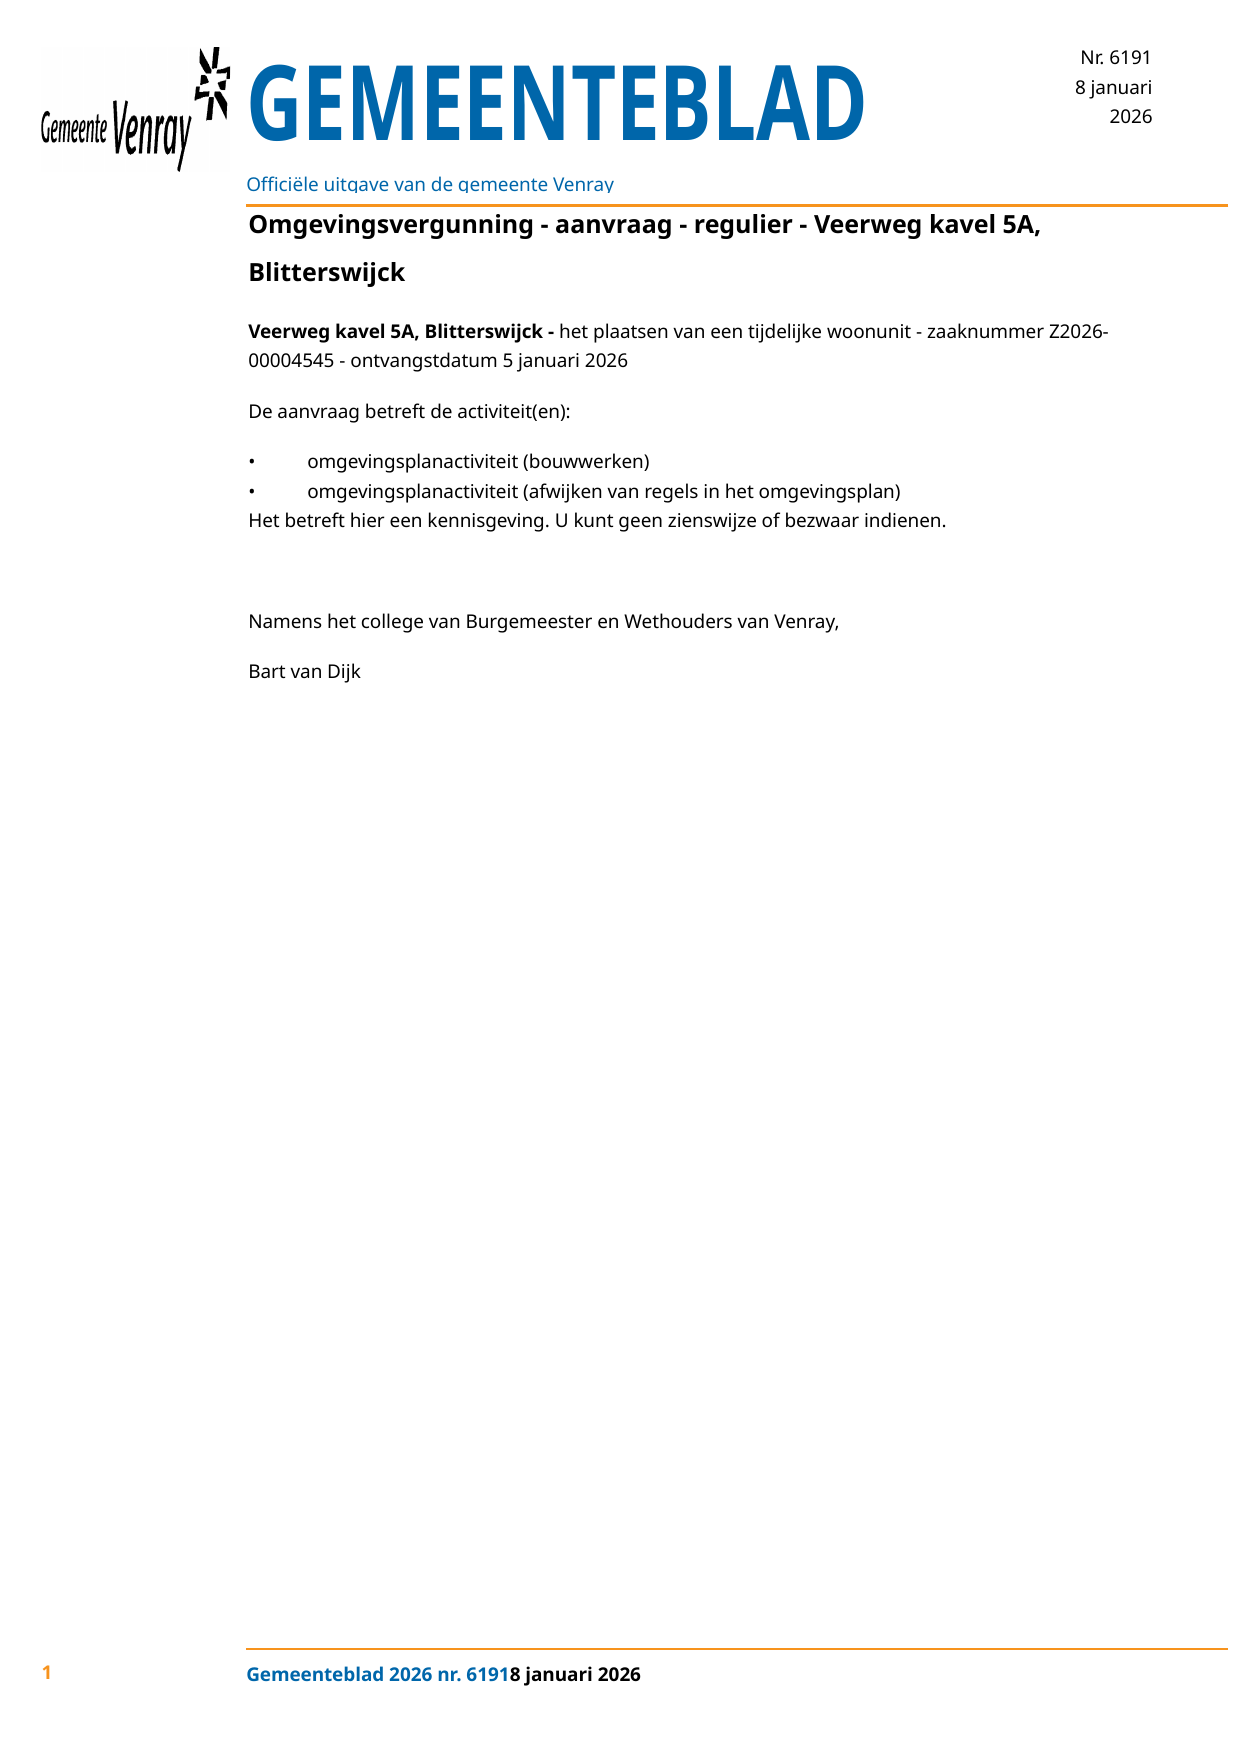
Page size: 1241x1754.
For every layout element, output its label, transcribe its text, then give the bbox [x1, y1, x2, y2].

text Omgevingsvergunning - aanvraag - regulier - Veerweg kavel 5A, Blitterswijck [248, 207, 1152, 288]
text Namens het college van Burgemeester en Wethouders van Venray, [248, 608, 1152, 634]
text Het betreft hier een kennisgeving. U kunt geen zienswijze of bezwaar indienen. [248, 507, 1152, 533]
picture [41, 47, 231, 172]
list omgevingsplanactiviteit (bouwwerken) [248, 448, 1152, 474]
list omgevingsplanactiviteit (afwijken van regels in het omgevingsplan) [248, 478, 1152, 504]
text Bart van Dijk [248, 659, 1152, 684]
text De aanvraag betreft de activiteit(en): [248, 398, 1152, 424]
text Veerweg kavel 5A, Blitterswijck - het plaatsen van een tijdelijke woonunit - zaaknummer Z2026-00004545 - ontvangstdatum 5 januari 2026 [248, 318, 1152, 373]
